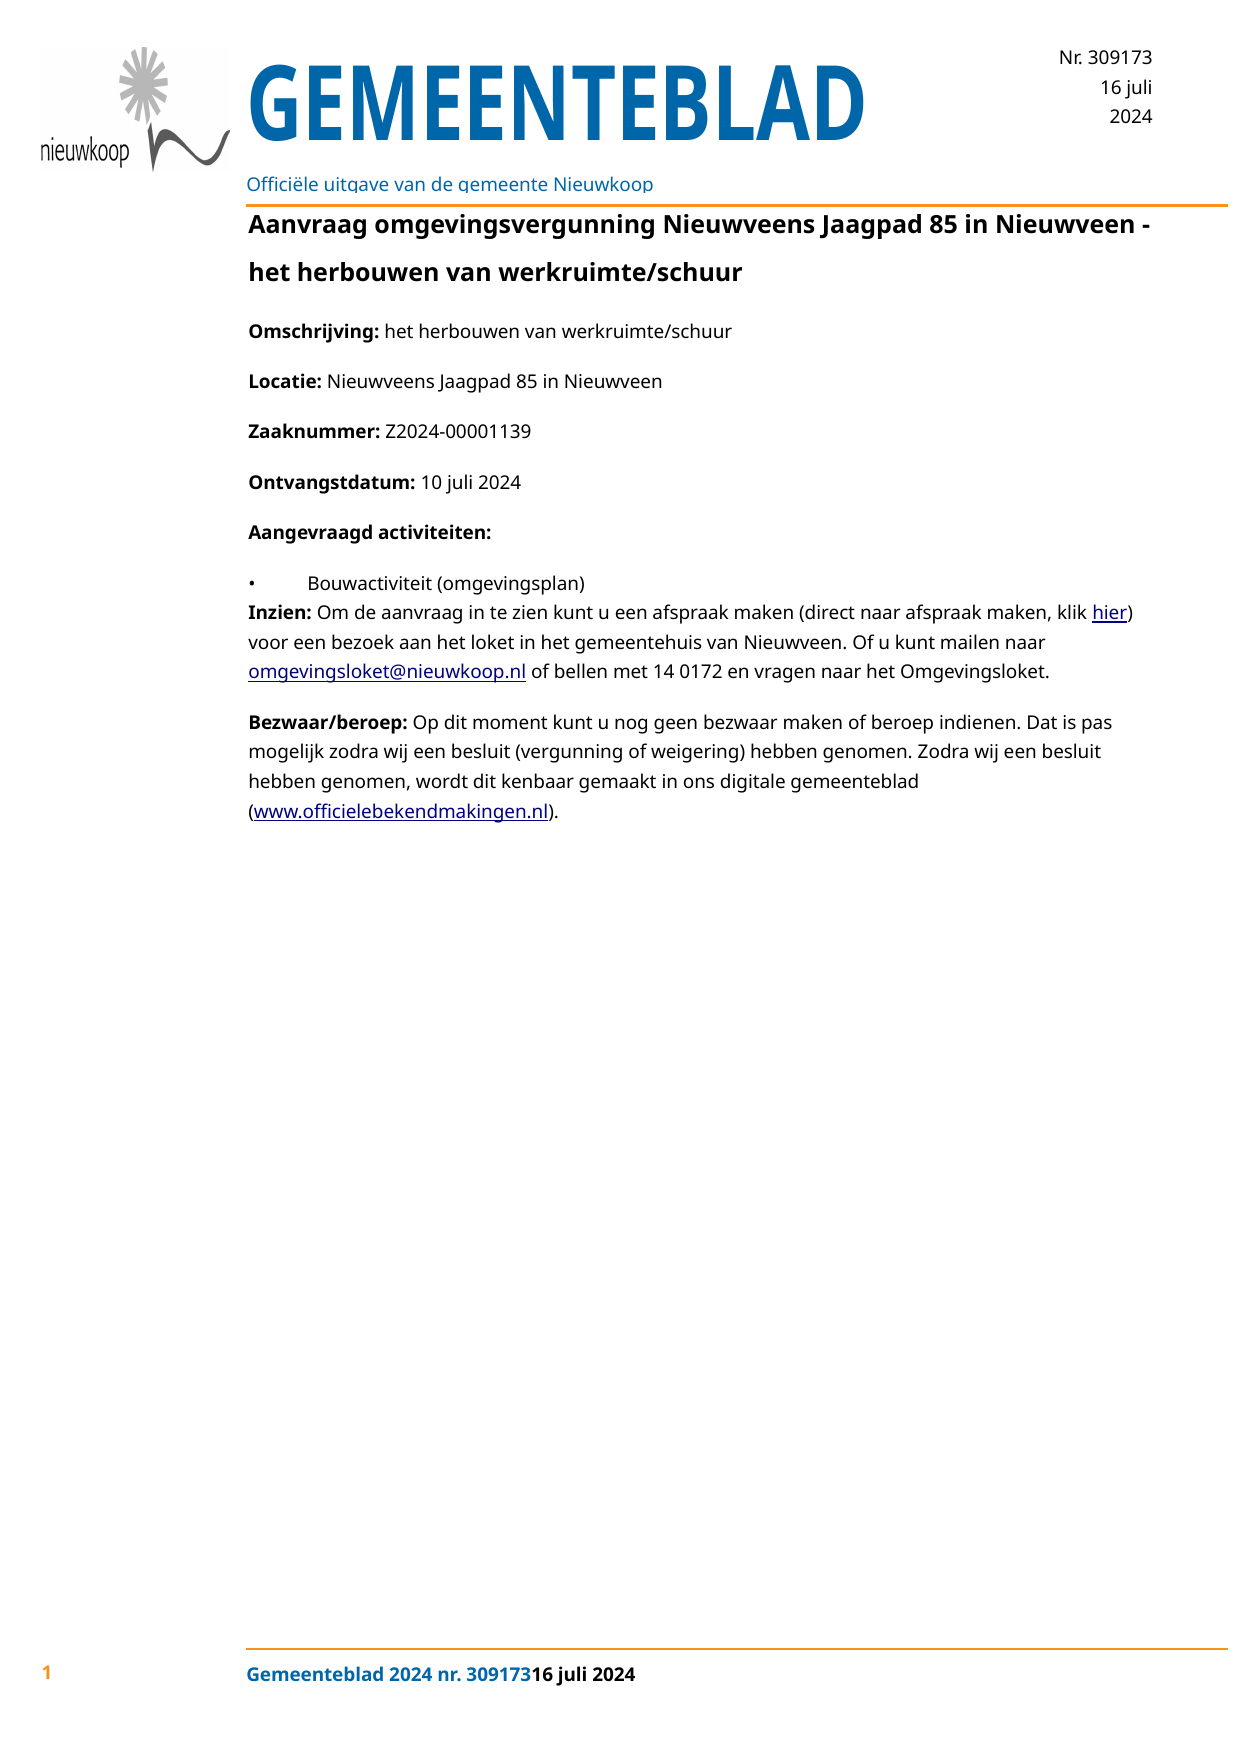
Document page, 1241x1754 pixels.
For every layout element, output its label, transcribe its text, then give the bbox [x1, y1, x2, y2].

text Aanvraag omgevingsvergunning Nieuwveens Jaagpad 85 in Nieuwveen - het herbouwen van werkruimte/schuur [248, 207, 1152, 288]
text Omschrijving: het herbouwen van werkruimte/schuur [248, 318, 1152, 344]
text Ontvangstdatum: 10 juli 2024 [248, 469, 1152, 495]
text Locatie: Nieuwveens Jaagpad 85 in Nieuwveen [248, 368, 1152, 394]
text Inzien: Om de aanvraag in te zien kunt u een afspraak maken (direct naar afspraak maken, klik hier) voor een bezoek aan het loket in het gemeentehuis van Nieuwveen. Of u kunt mailen naar omgevingsloket@nieuwkoop.nl of bellen met 14 0172 en vragen naar het Omgevingsloket. [248, 599, 1152, 684]
list Bouwactiviteit (omgevingsplan) [248, 570, 1152, 596]
text Aangevraagd activiteiten: [248, 519, 1152, 545]
text Zaaknummer: Z2024-00001139 [248, 419, 1152, 444]
text Bezwaar/beroep: Op dit moment kunt u nog geen bezwaar maken of beroep indienen. Dat is pas mogelijk zodra wij een besluit (vergunning of weigering) hebben genomen. Zodra wij een besluit hebben genomen, wordt dit kenbaar gemaakt in ons digitale gemeenteblad (www.officielebekendmakingen.nl). [248, 709, 1152, 824]
picture [41, 47, 231, 172]
